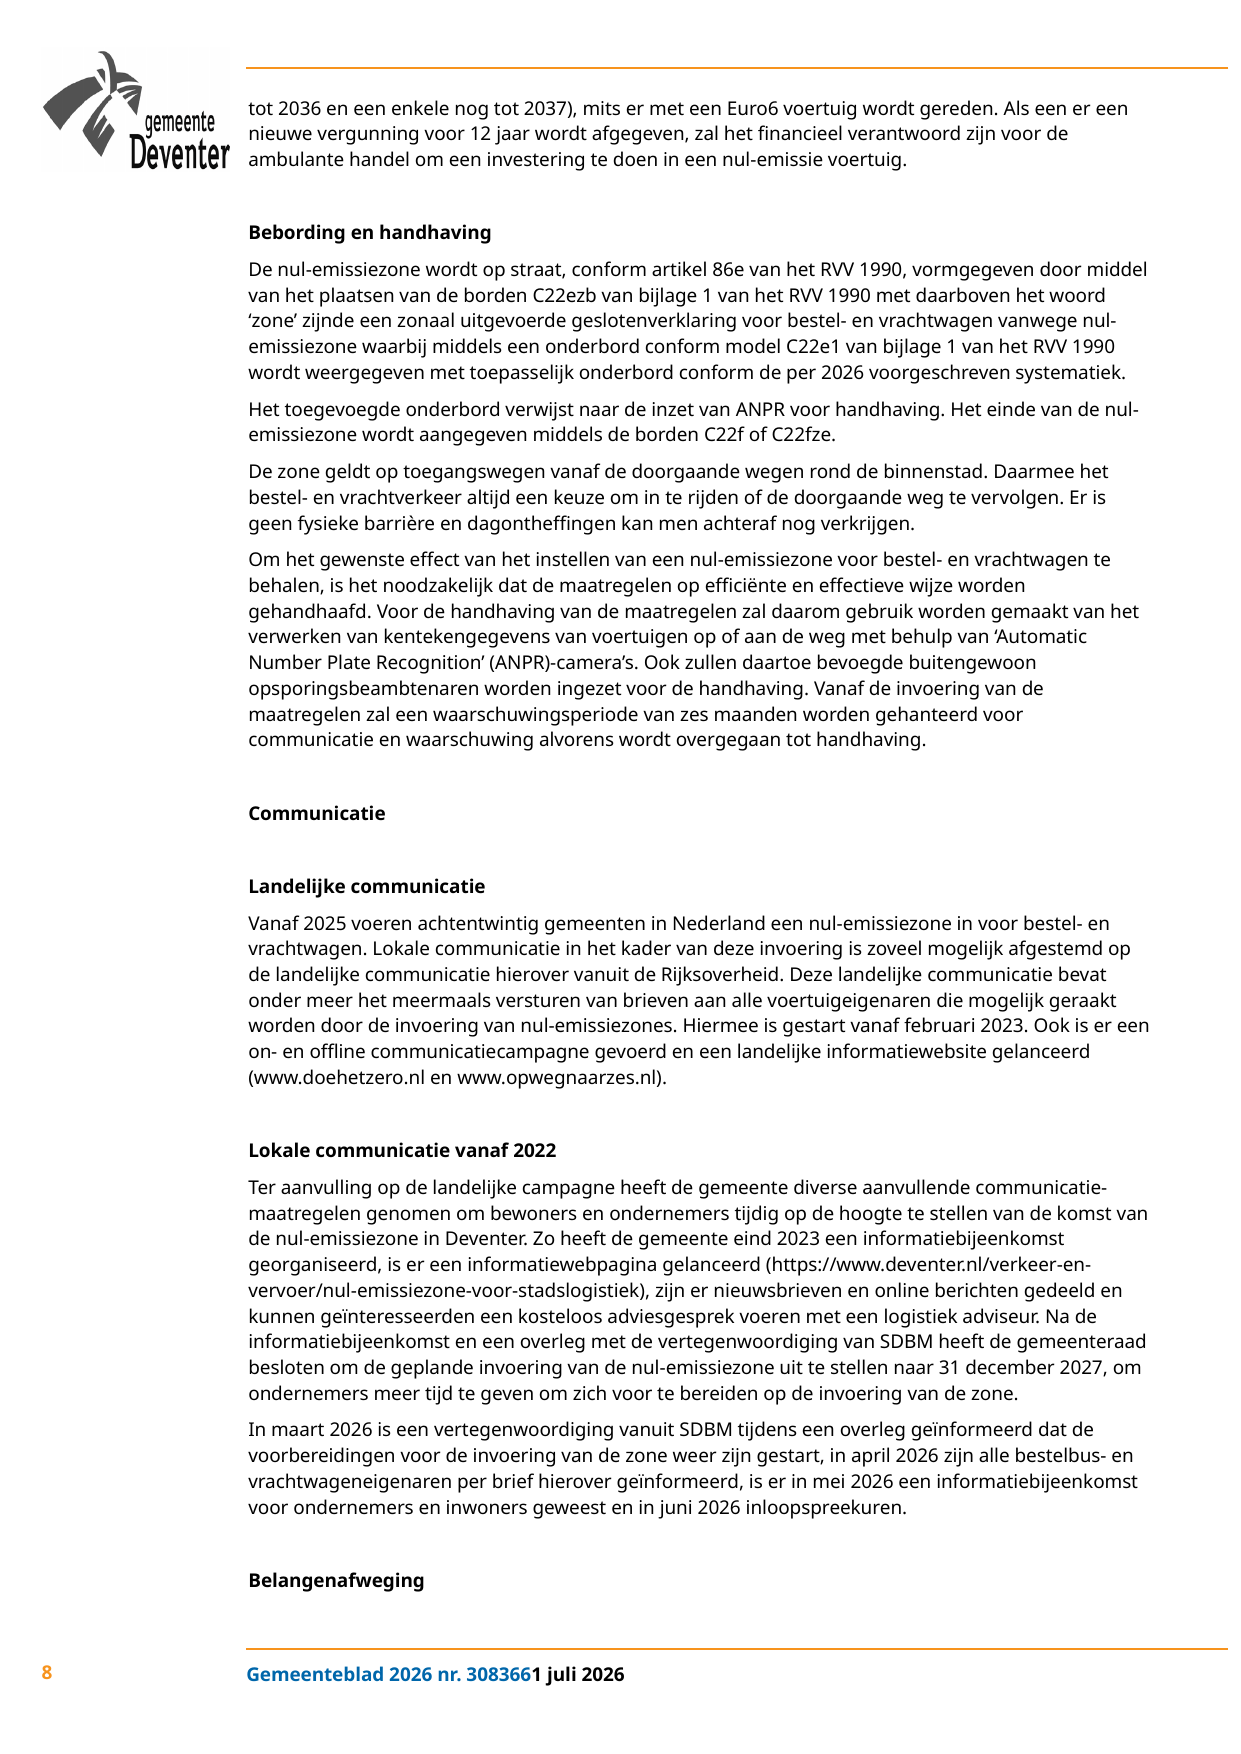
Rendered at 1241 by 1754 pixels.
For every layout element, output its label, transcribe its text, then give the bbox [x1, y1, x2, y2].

text Belangenafweging [248, 1567, 1152, 1593]
text Om het gewenste effect van het instellen van een nul-emissiezone voor bestel- en vrachtwagen te behalen, is het noodzakelijk dat de maatregelen op efficiënte en effectieve wijze worden gehandhaafd. Voor de handhaving van de maatregelen zal daarom gebruik worden gemaakt van het verwerken van kentekengegevens van voertuigen op of aan de weg met behulp van ‘Automatic Number Plate Recognition’ (ANPR)-camera’s. Ook zullen daartoe bevoegde buitengewoon opsporingsbeambtenaren worden ingezet voor de handhaving. Vanaf de invoering van de maatregelen zal een waarschuwingsperiode van zes maanden worden gehanteerd voor communicatie en waarschuwing alvorens wordt overgegaan tot handhaving. [248, 546, 1152, 752]
text Ter aanvulling op de landelijke campagne heeft de gemeente diverse aanvullende communicatie-maatregelen genomen om bewoners en ondernemers tijdig op de hoogte te stellen van de komst van de nul-emissiezone in Deventer. Zo heeft de gemeente eind 2023 een informatiebijeenkomst georganiseerd, is er een informatiewebpagina gelanceerd (https://www.deventer.nl/verkeer-en-vervoer/nul-emissiezone-voor-stadslogistiek), zijn er nieuwsbrieven en online berichten gedeeld en kunnen geïnteresseerden een kosteloos adviesgesprek voeren met een logistiek adviseur. Na de informatiebijeenkomst en een overleg met de vertegenwoordiging van SDBM heeft de gemeenteraad besloten om de geplande invoering van de nul-emissiezone uit te stellen naar 31 december 2027, om ondernemers meer tijd te geven om zich voor te bereiden op de invoering van de zone. [248, 1174, 1152, 1406]
text De zone geldt op toegangswegen vanaf de doorgaande wegen rond de binnenstad. Daarmee het bestel- en vrachtverkeer altijd een keuze om in te rijden of de doorgaande weg te vervolgen. Er is geen fysieke barrière en dagontheffingen kan men achteraf nog verkrijgen. [248, 458, 1152, 535]
text In maart 2026 is een vertegenwoordiging vanuit SDBM tijdens een overleg geïnformeerd dat de voorbereidingen voor de invoering van de zone weer zijn gestart, in april 2026 zijn alle bestelbus- en vrachtwageneigenaren per brief hierover geïnformeerd, is er in mei 2026 een informatiebijeenkomst voor ondernemers en inwoners geweest en in juni 2026 inloopspreekuren. [248, 1417, 1152, 1519]
text Landelijke communicatie [248, 873, 1152, 899]
picture [41, 47, 231, 172]
text Communicatie [248, 800, 1152, 826]
text tot 2036 en een enkele nog tot 2037), mits er met een Euro6 voertuig wordt gereden. Als een er een nieuwe vergunning voor 12 jaar wordt afgegeven, zal het financieel verantwoord zijn voor de ambulante handel om een investering te doen in een nul-emissie voertuig. [248, 95, 1152, 172]
text Lokale communicatie vanaf 2022 [248, 1137, 1152, 1163]
text Vanaf 2025 voeren achtentwintig gemeenten in Nederland een nul-emissiezone in voor bestel- en vrachtwagen. Lokale communicatie in het kader van deze invoering is zoveel mogelijk afgestemd op de landelijke communicatie hierover vanuit de Rijksoverheid. Deze landelijke communicatie bevat onder meer het meermaals versturen van brieven aan alle voertuigeigenaren die mogelijk geraakt worden door de invoering van nul-emissiezones. Hiermee is gestart vanaf februari 2023. Ook is er een on- en offline communicatiecampagne gevoerd en een landelijke informatiewebsite gelanceerd (www.doehetzero.nl en www.opwegnaarzes.nl). [248, 910, 1152, 1090]
text De nul-emissiezone wordt op straat, conform artikel 86e van het RVV 1990, vormgegeven door middel van het plaatsen van de borden C22ezb van bijlage 1 van het RVV 1990 met daarboven het woord ‘zone’ zijnde een zonaal uitgevoerde geslotenverklaring voor bestel- en vrachtwagen vanwege nul-emissiezone waarbij middels een onderbord conform model C22e1 van bijlage 1 van het RVV 1990 wordt weergegeven met toepasselijk onderbord conform de per 2026 voorgeschreven systematiek. [248, 256, 1152, 385]
text Het toegevoegde onderbord verwijst naar de inzet van ANPR voor handhaving. Het einde van de nul-emissiezone wordt aangegeven middels de borden C22f of C22fze. [248, 396, 1152, 447]
text Bebording en handhaving [248, 219, 1152, 245]
